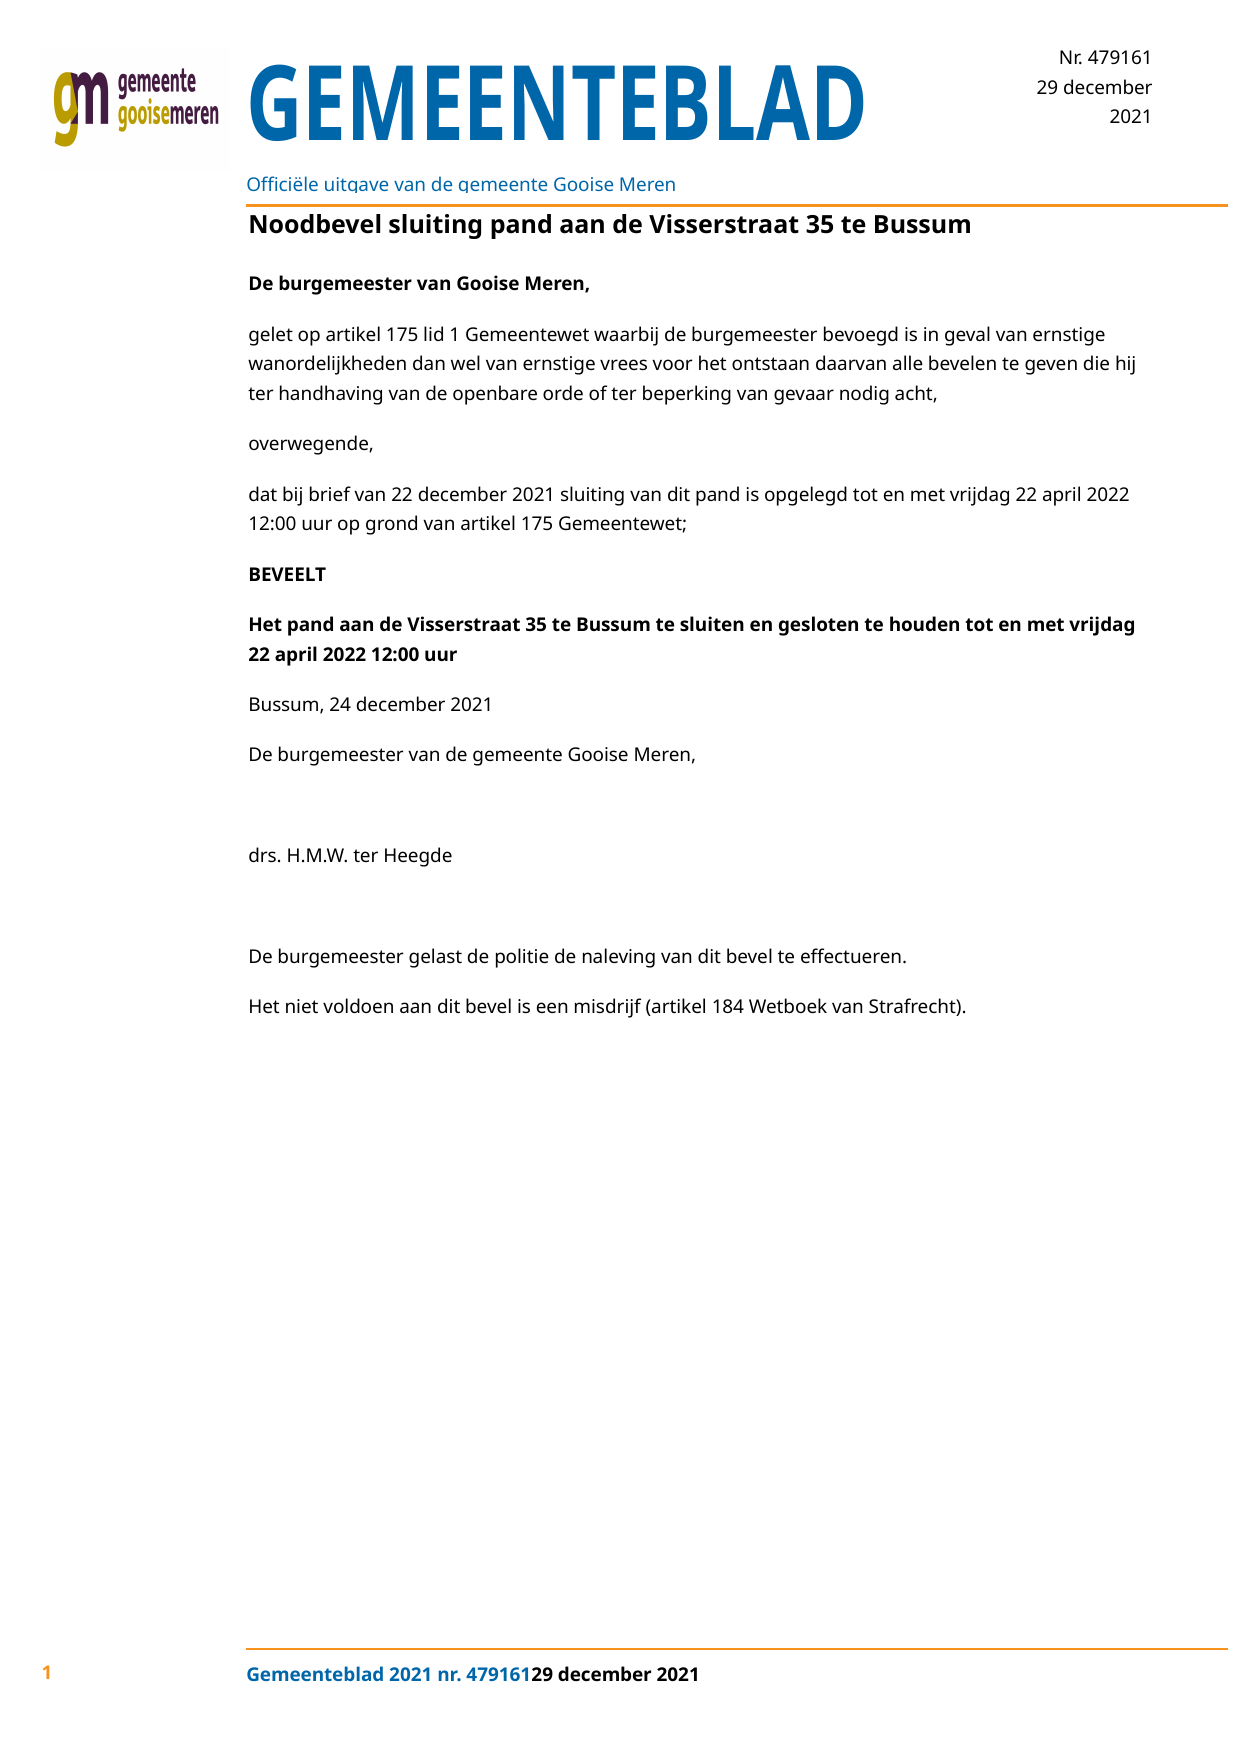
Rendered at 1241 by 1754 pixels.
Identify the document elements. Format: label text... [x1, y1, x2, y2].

text Het niet voldoen aan dit bevel is een misdrijf (artikel 184 Wetboek van Strafrecht). [248, 994, 1152, 1019]
text De burgemeester gelast de politie de naleving van dit bevel te effectueren. [248, 943, 1152, 969]
text Noodbevel sluiting pand aan de Visserstraat 35 te Bussum [248, 207, 1152, 241]
text Het pand aan de Visserstraat 35 te Bussum te sluiten en gesloten te houden tot en met vrijdag 22 april 2022 12:00 uur [248, 611, 1152, 666]
text drs. H.M.W. ter Heegde [248, 842, 1152, 868]
text Bussum, 24 december 2021 [248, 691, 1152, 717]
text De burgemeester van Gooise Meren, [248, 270, 1152, 296]
text dat bij brief van 22 december 2021 sluiting van dit pand is opgelegd tot en met vrijdag 22 april 2022 12:00 uur op grond van artikel 175 Gemeentewet; [248, 481, 1152, 536]
text overwegende, [248, 430, 1152, 456]
text De burgemeester van de gemeente Gooise Meren, [248, 742, 1152, 767]
text BEVEELT [248, 561, 1152, 586]
picture [41, 47, 231, 172]
text gelet op artikel 175 lid 1 Gemeentewet waarbij de burgemeester bevoegd is in geval van ernstige wanordelijkheden dan wel van ernstige vrees voor het ontstaan daarvan alle bevelen te geven die hij ter handhaving van de openbare orde of ter beperking van gevaar nodig acht, [248, 321, 1152, 406]
